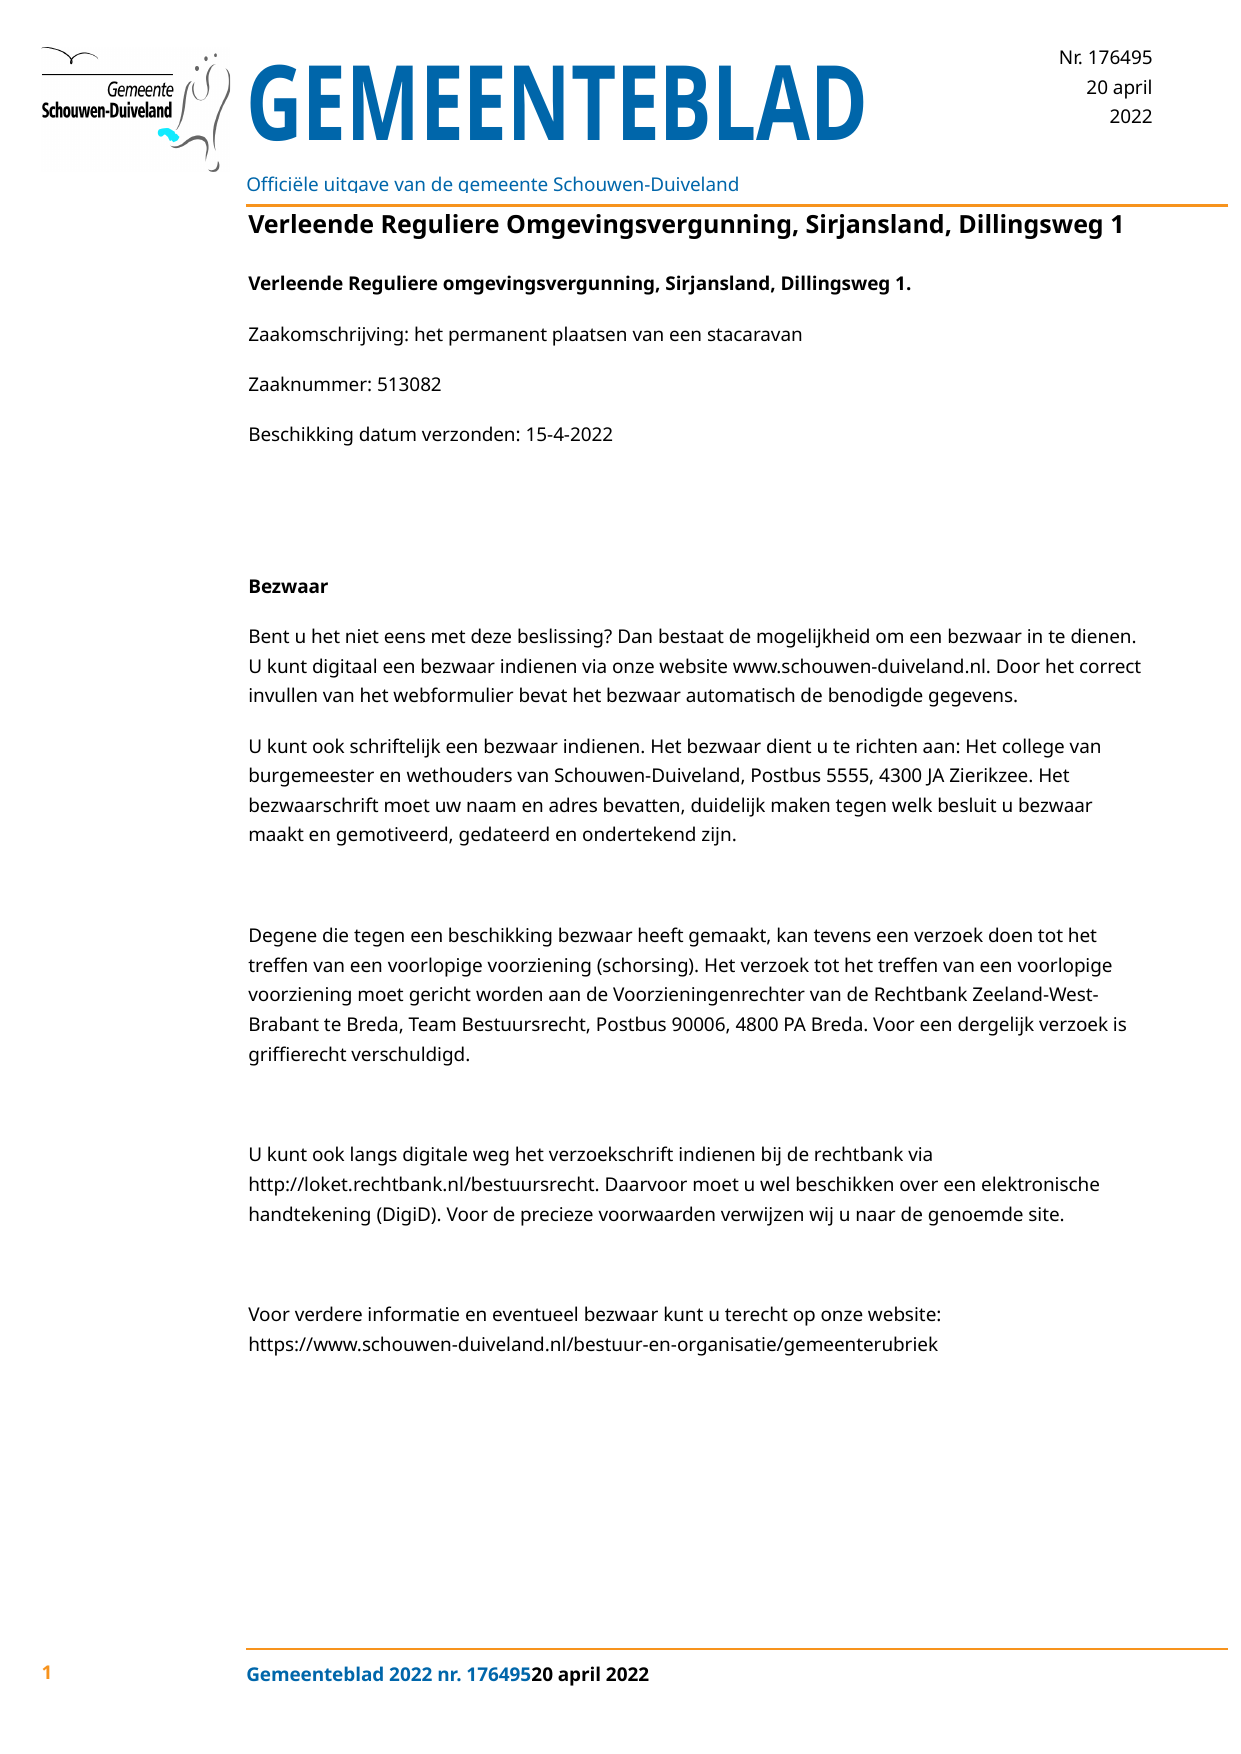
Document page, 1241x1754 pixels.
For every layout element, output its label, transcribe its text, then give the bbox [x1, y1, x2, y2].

text Bezwaar [248, 573, 1152, 598]
text Bent u het niet eens met deze beslissing? Dan bestaat de mogelijkheid om een bezwaar in te dienen. U kunt digitaal een bezwaar indienen via onze website www.schouwen-duiveland.nl. Door het correct invullen van het webformulier bevat het bezwaar automatisch de benodigde gegevens. [248, 623, 1152, 708]
picture [41, 47, 231, 172]
text Degene die tegen een beschikking bezwaar heeft gemaakt, kan tevens een verzoek doen tot het treffen van een voorlopige voorziening (schorsing). Het verzoek tot het treffen van een voorlopige voorziening moet gericht worden aan de Voorzieningenrechter van de Rechtbank Zeeland-West-Brabant te Breda, Team Bestuursrecht, Postbus 90006, 4800 PA Breda. Voor een dergelijk verzoek is griffierecht verschuldigd. [248, 922, 1152, 1066]
text Beschikking datum verzonden: 15-4-2022 [248, 422, 1152, 447]
text U kunt ook langs digitale weg het verzoekschrift indienen bij de rechtbank via http://loket.rechtbank.nl/bestuursrecht. Daarvoor moet u wel beschikken over een elektronische handtekening (DigiD). Voor de precieze voorwaarden verwijzen wij u naar de genoemde site. [248, 1142, 1152, 1226]
text U kunt ook schriftelijk een bezwaar indienen. Het bezwaar dient u te richten aan: Het college van burgemeester en wethouders van Schouwen-Duiveland, Postbus 5555, 4300 JA Zierikzee. Het bezwaarschrift moet uw naam en adres bevatten, duidelijk maken tegen welk besluit u bezwaar maakt en gemotiveerd, gedateerd en ondertekend zijn. [248, 733, 1152, 847]
text Zaakomschrijving: het permanent plaatsen van een stacaravan [248, 321, 1152, 346]
text Verleende Reguliere omgevingsvergunning, Sirjansland, Dillingsweg 1. [248, 270, 1152, 296]
text Verleende Reguliere Omgevingsvergunning, Sirjansland, Dillingsweg 1 [248, 207, 1152, 241]
text Voor verdere informatie en eventueel bezwaar kunt u terecht op onze website: https://www.schouwen-duiveland.nl/bestuur-en-organisatie/gemeenterubriek [248, 1302, 1152, 1357]
text Zaaknummer: 513082 [248, 371, 1152, 397]
